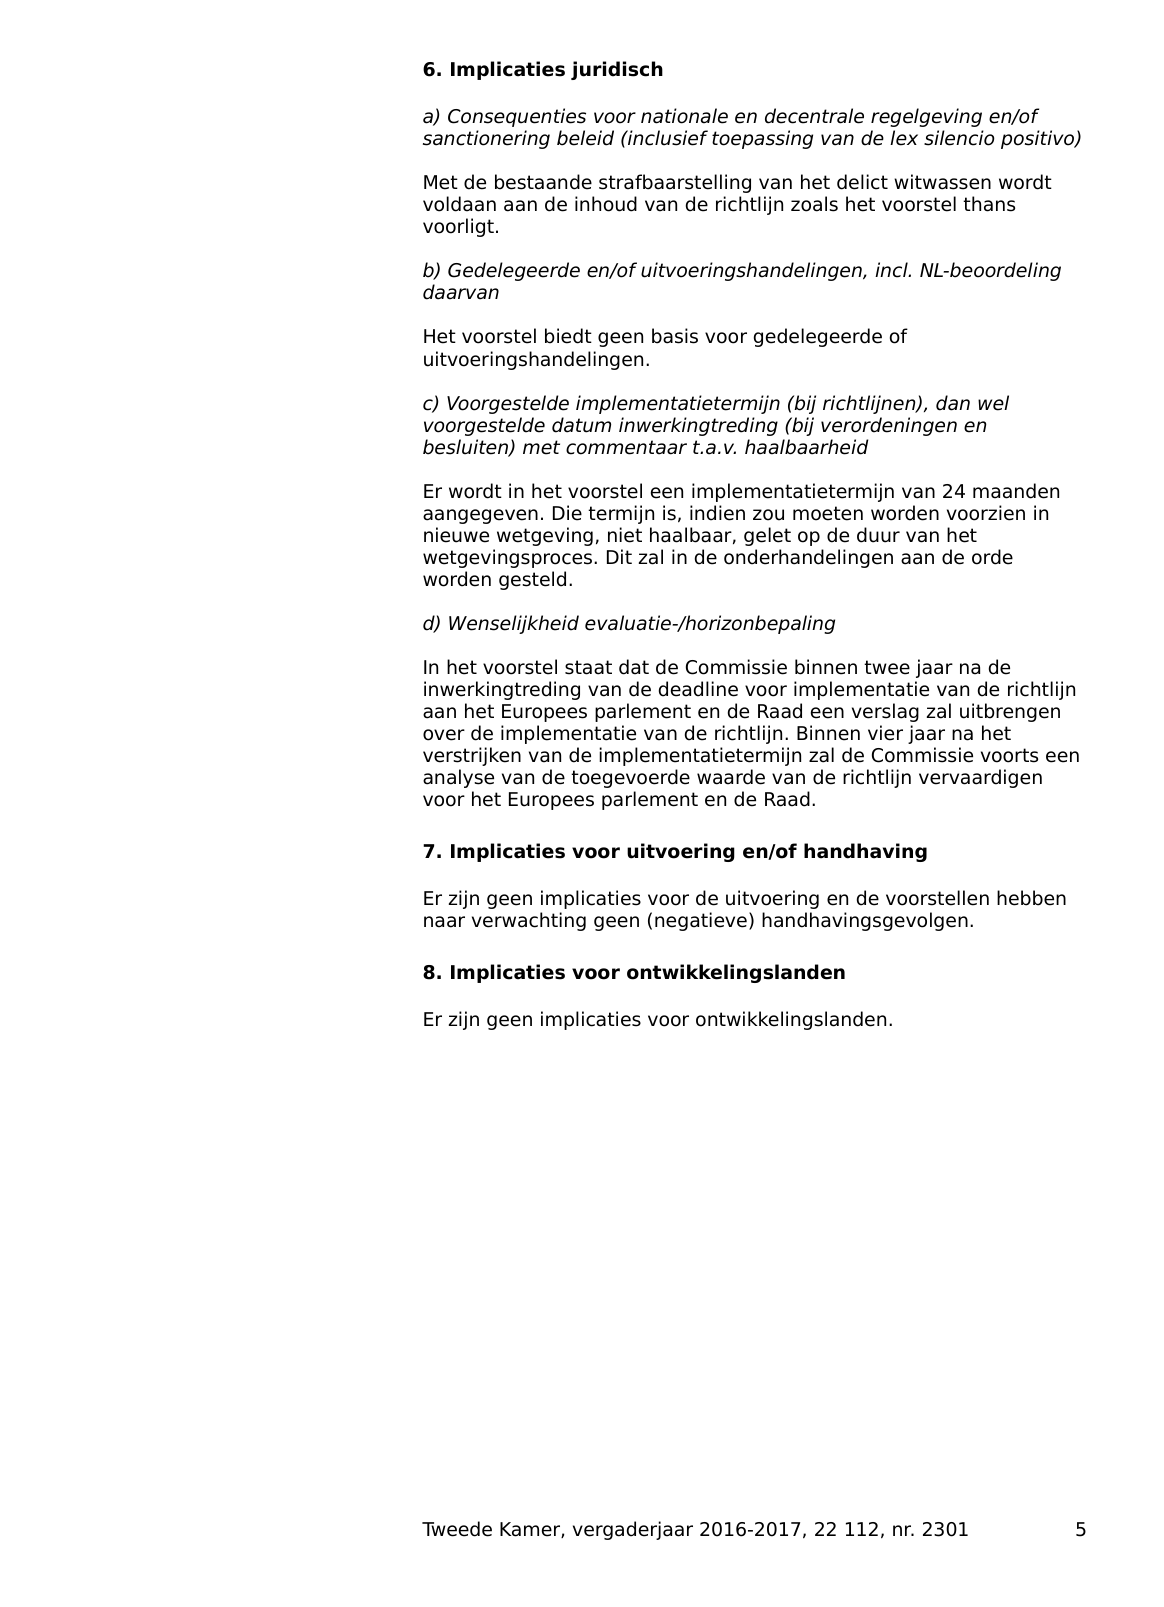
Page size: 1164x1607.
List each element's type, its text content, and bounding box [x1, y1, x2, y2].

text Er zijn geen implicaties voor ontwikkelingslanden. [422, 1009, 1087, 1031]
text Er wordt in het voorstel een implementatietermijn van 24 maanden aangegeven. Die termijn is, indien zou moeten worden voorzien in nieuwe wetgeving, niet haalbaar, gelet op de duur van het wetgevingsproces. Dit zal in de onderhandelingen aan de orde worden gesteld. [422, 481, 1087, 591]
text Met de bestaande strafbaarstelling van het delict witwassen wordt voldaan aan de inhoud van de richtlijn zoals het voorstel thans voorligt. [422, 172, 1087, 238]
subtitle c) Voorgestelde implementatietermijn (bij richtlijnen), dan wel voorgestelde datum inwerkingtreding (bij verordeningen en besluiten) met commentaar t.a.v. haalbaarheid [422, 393, 1087, 458]
text Er zijn geen implicaties voor de uitvoering en de voorstellen hebben naar verwachting geen (negatieve) handhavingsgevolgen. [422, 888, 1087, 932]
subtitle 6. Implicaties juridisch [422, 59, 1087, 81]
text In het voorstel staat dat de Commissie binnen twee jaar na de inwerkingtreding van de deadline voor implementatie van de richtlijn aan het Europees parlement en de Raad een verslag zal uitbrengen over de implementatie van de richtlijn. Binnen vier jaar na het verstrijken van de implementatietermijn zal de Commissie voorts een analyse van de toegevoerde waarde van de richtlijn vervaardigen voor het Europees parlement en de Raad. [422, 657, 1087, 811]
text Het voorstel biedt geen basis voor gedelegeerde of uitvoeringshandelingen. [422, 326, 1087, 370]
subtitle 8. Implicaties voor ontwikkelingslanden [422, 962, 1087, 984]
subtitle d) Wenselijkheid evaluatie-/horizonbepaling [422, 613, 1087, 635]
subtitle a) Consequenties voor nationale en decentrale regelgeving en/of sanctionering beleid (inclusief toepassing van de lex silencio positivo) [422, 106, 1087, 150]
subtitle b) Gedelegeerde en/of uitvoeringshandelingen, incl. NL-beoordeling daarvan [422, 260, 1087, 304]
subtitle 7. Implicaties voor uitvoering en/of handhaving [422, 841, 1087, 863]
